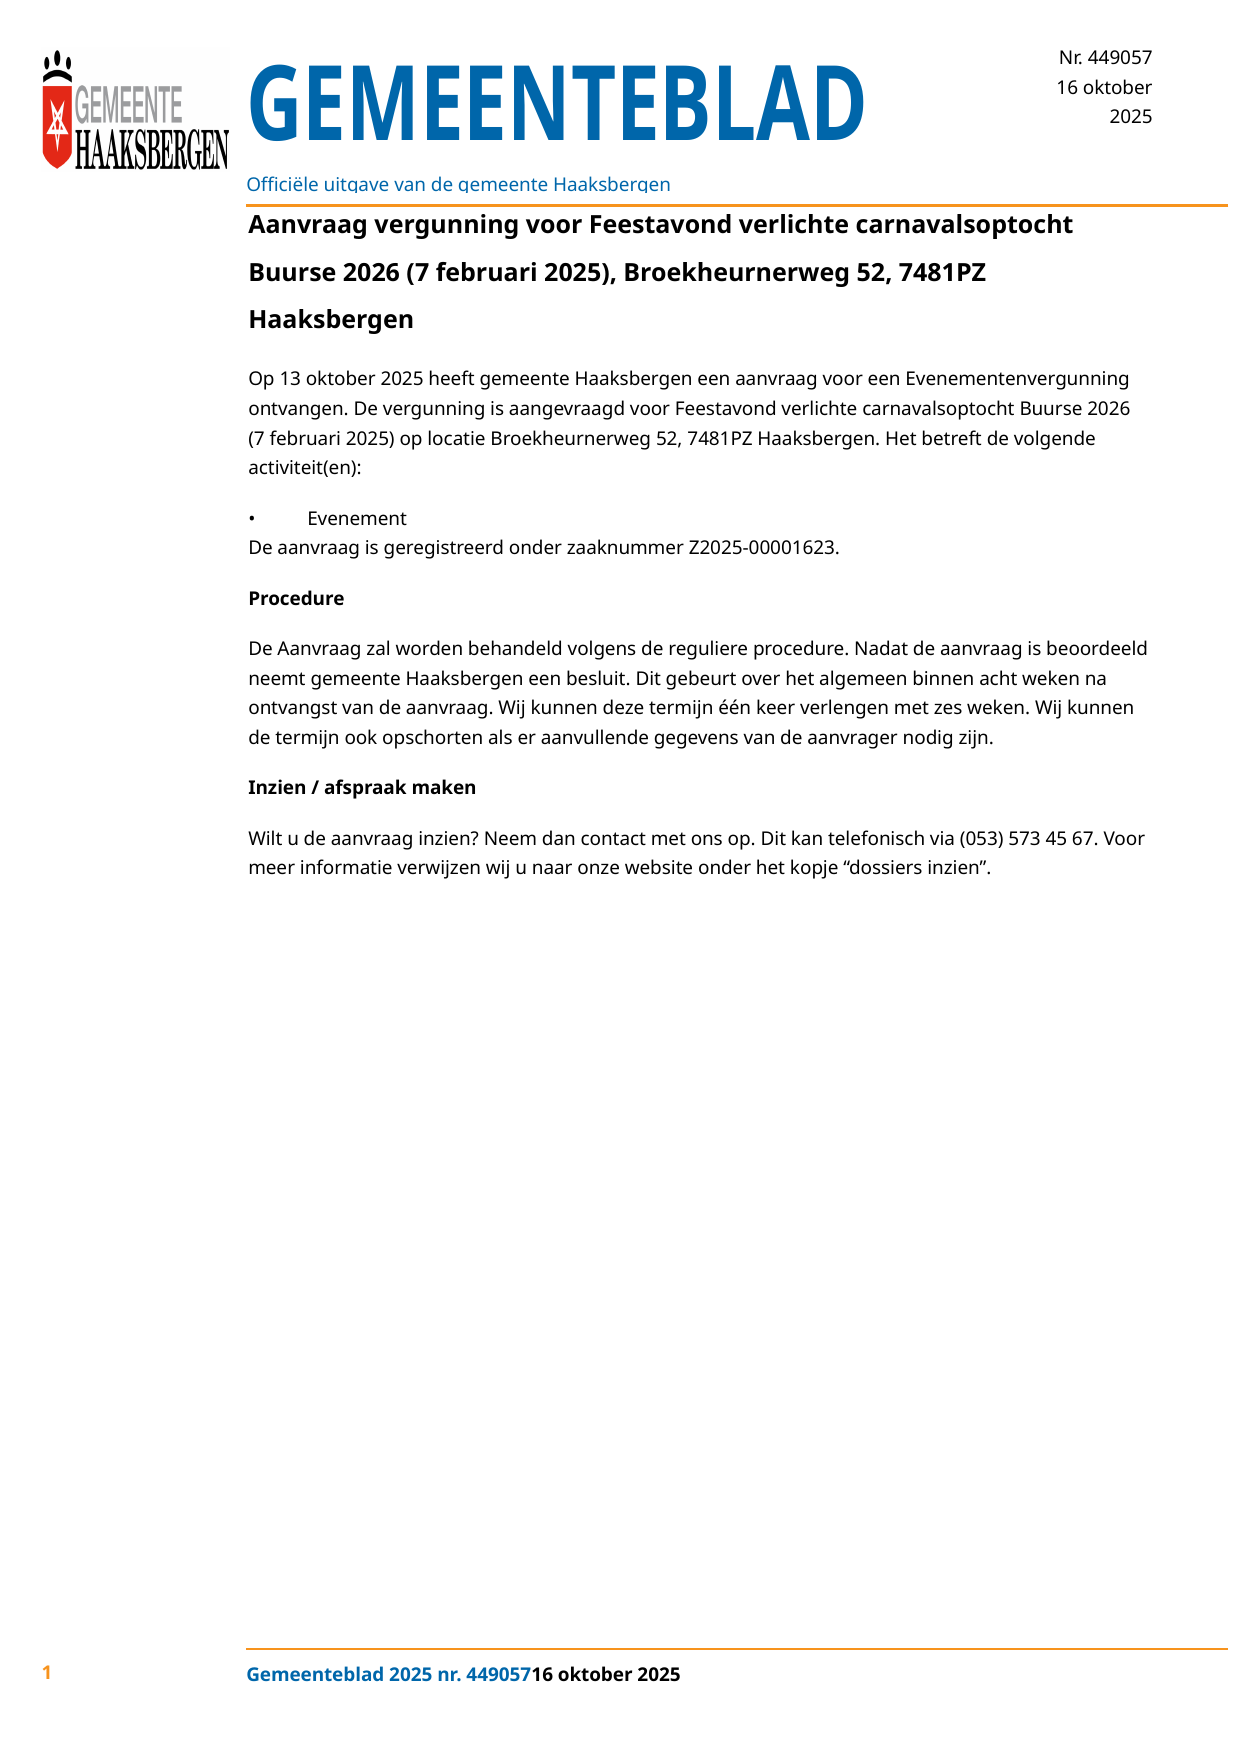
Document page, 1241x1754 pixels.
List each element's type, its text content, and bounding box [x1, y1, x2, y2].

text De Aanvraag zal worden behandeld volgens de reguliere procedure. Nadat de aanvraag is beoordeeld neemt gemeente Haaksbergen een besluit. Dit gebeurt over het algemeen binnen acht weken na ontvangst van de aanvraag. Wij kunnen deze termijn één keer verlengen met zes weken. Wij kunnen de termijn ook opschorten als er aanvullende gegevens van de aanvrager nodig zijn. [248, 635, 1152, 749]
text Aanvraag vergunning voor Feestavond verlichte carnavalsoptocht Buurse 2026 (7 februari 2025), Broekheurnerweg 52, 7481PZ Haaksbergen [248, 207, 1152, 336]
text De aanvraag is geregistreerd onder zaaknummer Z2025-00001623. [248, 534, 1152, 560]
picture [41, 47, 231, 172]
text Op 13 oktober 2025 heeft gemeente Haaksbergen een aanvraag voor een Evenementenvergunning ontvangen. De vergunning is aangevraagd voor Feestavond verlichte carnavalsoptocht Buurse 2026 (7 februari 2025) op locatie Broekheurnerweg 52, 7481PZ Haaksbergen. Het betreft de volgende activiteit(en): [248, 366, 1152, 480]
list Evenement [248, 505, 1152, 530]
text Procedure [248, 585, 1152, 610]
text Wilt u de aanvraag inzien? Neem dan contact met ons op. Dit kan telefonisch via (053) 573 45 67. Voor meer informatie verwijzen wij u naar onze website onder het kopje “dossiers inzien”. [248, 825, 1152, 880]
text Inzien / afspraak maken [248, 774, 1152, 800]
